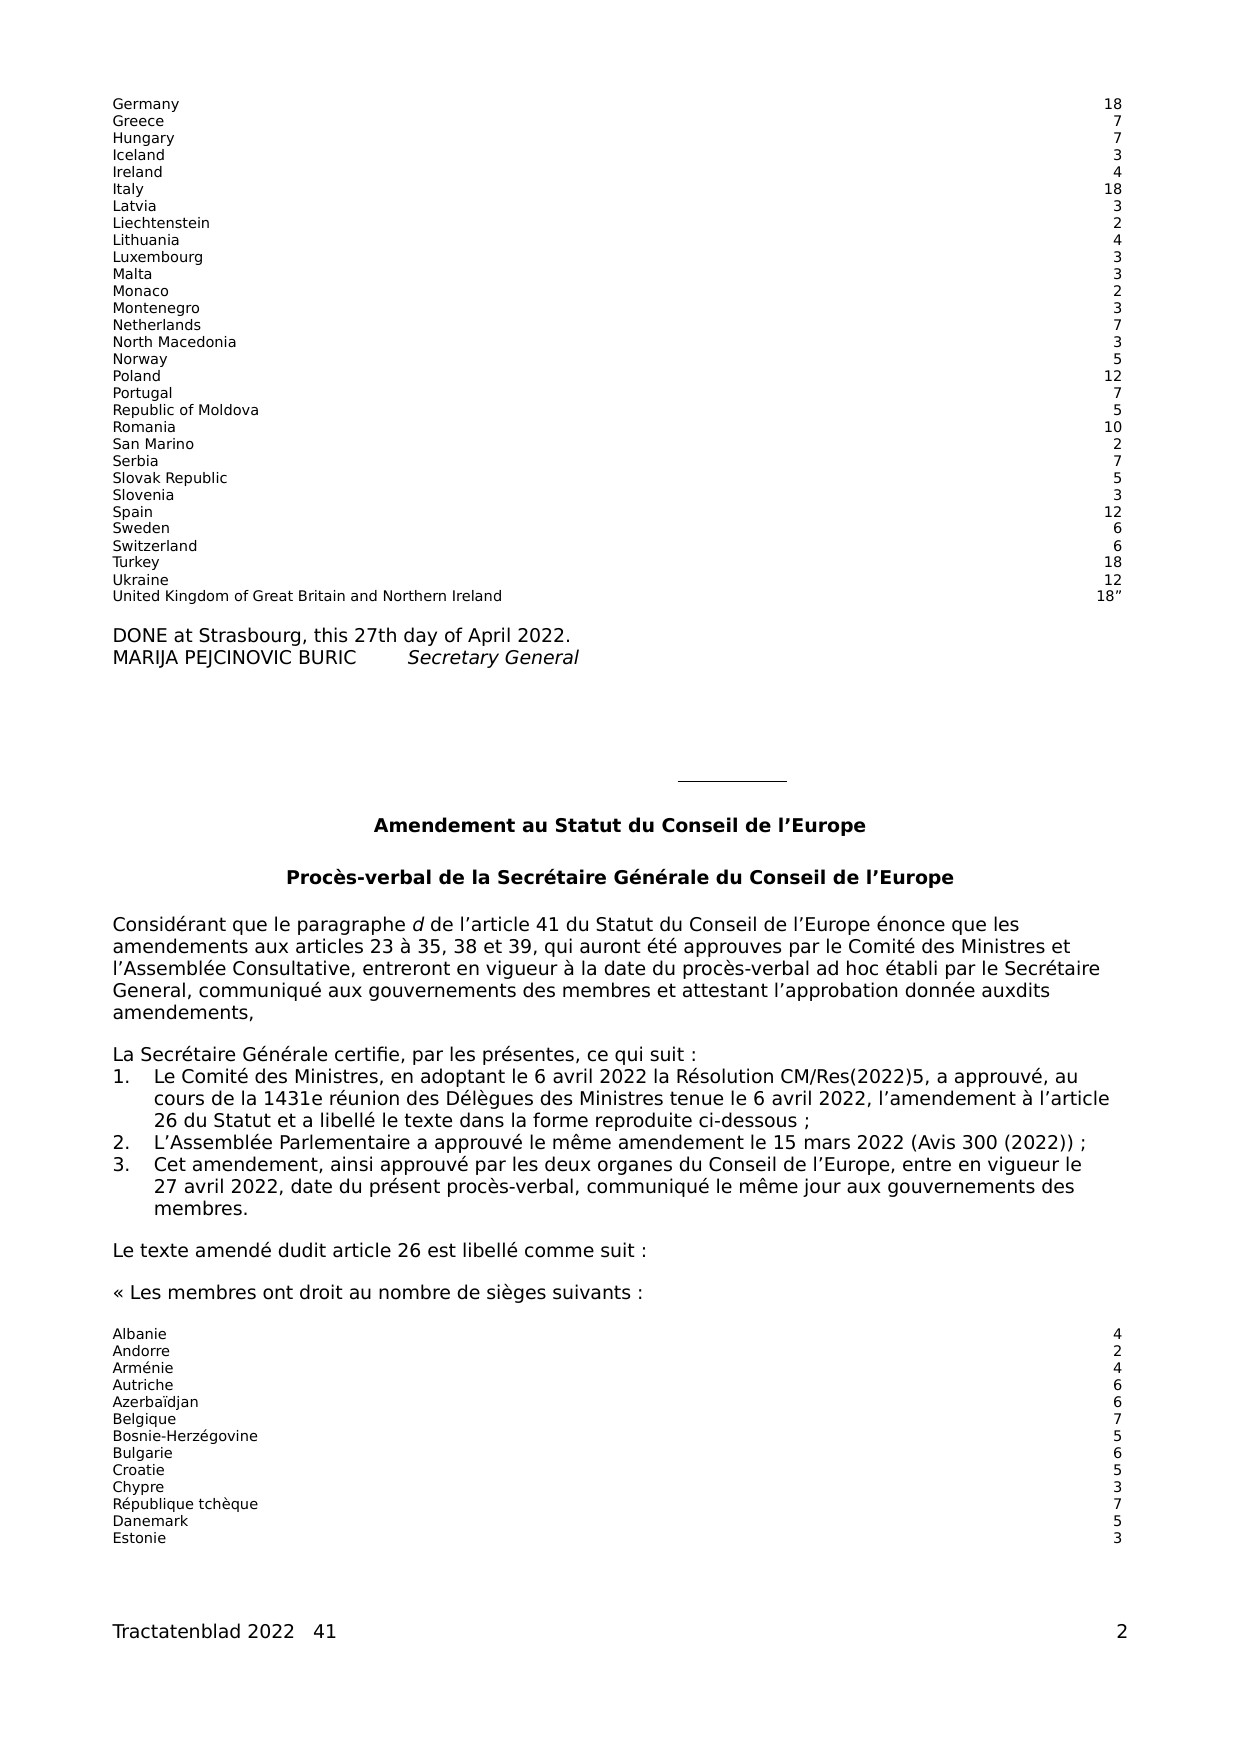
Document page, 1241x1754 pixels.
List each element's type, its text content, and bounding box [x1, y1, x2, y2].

table_cell Netherlands [112, 317, 959, 334]
text La Secrétaire Générale certifie, par les présentes, ce qui suit : [112, 1044, 1128, 1066]
table_cell 7 [959, 317, 1128, 334]
table_cell 6 [959, 1394, 1128, 1411]
text Considérant que le paragraphe d de l’article 41 du Statut du Conseil de l’Europe énonce que les amendements aux articles 23 à 35, 38 et 39, qui auront été approuves par le Comité des Ministres et l’Assemblée Consultative, entreront en vigueur à la date du procès-verbal ad hoc établi par le Secrétaire General, communiqué aux gouvernements des membres et attestant l’approbation donnée auxdits amendements, [112, 914, 1128, 1024]
table_cell 2 [959, 1343, 1128, 1360]
table_cell 2 [959, 436, 1128, 452]
table_cell 7 [959, 385, 1128, 402]
table_cell Norway [112, 351, 959, 368]
table_cell Belgique [112, 1411, 959, 1428]
table_cell Arménie [112, 1360, 959, 1377]
text DONE at Strasbourg, this 27th day of April 2022. [112, 625, 1128, 647]
table_cell Turkey [112, 554, 959, 571]
table_cell Slovenia [112, 486, 959, 503]
table_cell Malta [112, 266, 959, 283]
table_cell Montenegro [112, 300, 959, 317]
table_cell Spain [112, 504, 959, 520]
table_cell 5 [959, 1513, 1128, 1529]
table_header Albanie [112, 1326, 959, 1343]
table_cell 18” [959, 588, 1128, 605]
table_cell 4 [959, 164, 1128, 181]
table_cell 18 [959, 181, 1128, 198]
table_cell 6 [959, 1445, 1128, 1462]
table_cell 6 [959, 1377, 1128, 1394]
table_cell United Kingdom of Great Britain and Northern Ireland [112, 588, 959, 605]
table_cell 2 [959, 215, 1128, 232]
table_cell 6 [959, 538, 1128, 554]
table_cell Slovak Republic [112, 470, 959, 486]
table_cell 5 [959, 1462, 1128, 1478]
table_cell Autriche [112, 1377, 959, 1394]
table_cell 6 [959, 520, 1128, 537]
table_cell 3 [959, 1479, 1128, 1496]
table_cell Romania [112, 419, 959, 436]
table_cell Hungary [112, 130, 959, 147]
table_cell République tchèque [112, 1496, 959, 1512]
table_cell 3 [959, 266, 1128, 283]
table_cell 3 [959, 1530, 1128, 1546]
table_cell Sweden [112, 520, 959, 537]
table_cell 7 [959, 1411, 1128, 1428]
table_cell 18 [959, 554, 1128, 571]
table_cell 2 [959, 283, 1128, 300]
table_cell 5 [959, 470, 1128, 486]
table_cell San Marino [112, 436, 959, 452]
table_cell Liechtenstein [112, 215, 959, 232]
table_cell 7 [959, 1496, 1128, 1512]
table_cell 5 [959, 1428, 1128, 1444]
table_cell Chypre [112, 1479, 959, 1496]
table_cell 12 [959, 504, 1128, 520]
table_cell Poland [112, 368, 959, 384]
table_cell Greece [112, 113, 959, 130]
table_cell 5 [959, 351, 1128, 368]
table_cell 12 [959, 571, 1128, 588]
table_cell Lithuania [112, 232, 959, 249]
table_cell Monaco [112, 283, 959, 300]
text 3. Cet amendement, ainsi approuvé par les deux organes du Conseil de l’Europe, entre en vigueur le 27 avril 2022, date du présent procès-verbal, communiqué le même jour aux gouvernements des membres. [112, 1154, 1128, 1220]
text 1. Le Comité des Ministres, en adoptant le 6 avril 2022 la Résolution CM/Res(2022)5, a approuvé, au cours de la 1431e réunion des Délègues des Ministres tenue le 6 avril 2022, l’amendement à l’article 26 du Statut et a libellé le texte dans la forme reproduite ci-dessous ; [112, 1066, 1128, 1132]
table_cell Bosnie-Herzégovine [112, 1428, 959, 1444]
table_cell Portugal [112, 385, 959, 402]
text 2. L’Assemblée Parlementaire a approuvé le même amendement le 15 mars 2022 (Avis 300 (2022)) ; [112, 1132, 1128, 1154]
table_cell Ukraine [112, 571, 959, 588]
table_cell Estonie [112, 1530, 959, 1546]
table_cell Latvia [112, 198, 959, 215]
table_cell Azerbaïdjan [112, 1394, 959, 1411]
table_header 4 [959, 1326, 1128, 1343]
table_cell Andorre [112, 1343, 959, 1360]
table_cell Bulgarie [112, 1445, 959, 1462]
table_cell 3 [959, 486, 1128, 503]
table_cell 5 [959, 402, 1128, 418]
table_cell 7 [959, 113, 1128, 130]
table_cell Croatie [112, 1462, 959, 1478]
table_cell 4 [959, 232, 1128, 249]
table_cell 3 [959, 249, 1128, 266]
text Le texte amendé dudit article 26 est libellé comme suit : [112, 1240, 1128, 1262]
table_cell 18 [959, 96, 1128, 113]
table_cell 10 [959, 419, 1128, 436]
table_cell Iceland [112, 147, 959, 164]
text « Les membres ont droit au nombre de sièges suivants : [112, 1282, 1128, 1304]
table_cell 7 [959, 130, 1128, 147]
table_cell North Macedonia [112, 334, 959, 351]
table_cell Switzerland [112, 538, 959, 554]
table_cell Ireland [112, 164, 959, 181]
table_cell Italy [112, 181, 959, 198]
table_cell 4 [959, 1360, 1128, 1377]
table_cell 3 [959, 198, 1128, 215]
table_cell 7 [959, 453, 1128, 469]
table_cell 3 [959, 300, 1128, 317]
table_cell Danemark [112, 1513, 959, 1529]
table_cell Germany [112, 96, 959, 113]
table_cell 12 [959, 368, 1128, 384]
subtitle Amendement au Statut du Conseil de l’Europe [112, 815, 1128, 837]
table_cell 3 [959, 147, 1128, 164]
subtitle Procès-verbal de la Secrétaire Générale du Conseil de l’Europe [112, 867, 1128, 889]
table_cell Serbia [112, 453, 959, 469]
text MARIJA PEJCINOVIC BURIC Secretary General [112, 647, 1128, 713]
table_cell 3 [959, 334, 1128, 351]
table_cell Republic of Moldova [112, 402, 959, 418]
table_cell Luxembourg [112, 249, 959, 266]
